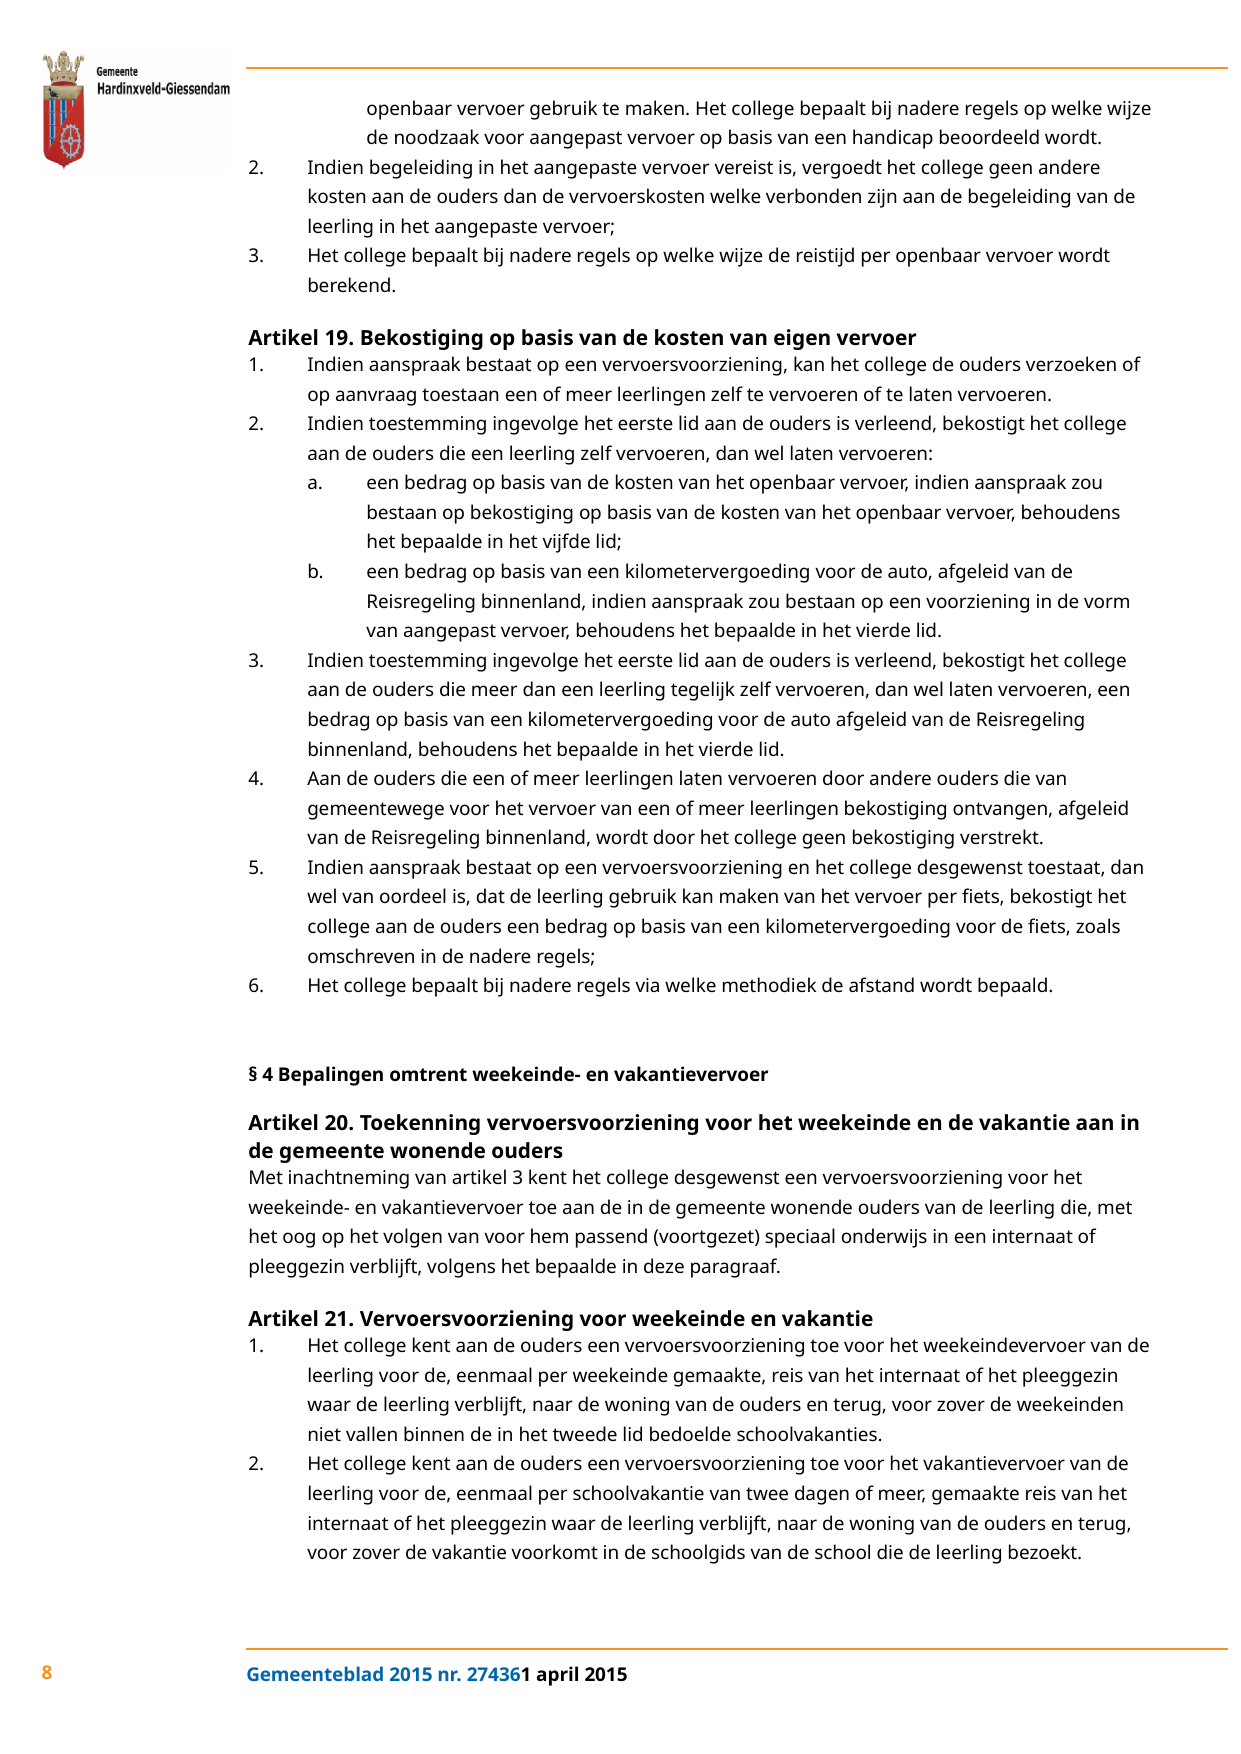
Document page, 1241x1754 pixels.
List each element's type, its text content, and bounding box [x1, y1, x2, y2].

list Indien aanspraak bestaat op een vervoersvoorziening en het college desgewenst toestaat, dan wel van oordeel is, dat de leerling gebruik kan maken van het vervoer per fiets, bekostigt het college aan de ouders een bedrag op basis van een kilometervergoeding voor de fiets, zoals omschreven in de nadere regels; [248, 854, 1152, 968]
text Met inachtneming van artikel 3 kent het college desgewenst een vervoersvoorziening voor het weekeinde- en vakantievervoer toe aan de in de gemeente wonende ouders van de leerling die, met het oog op het volgen van voor hem passend (voortgezet) speciaal onderwijs in een internaat of pleeggezin verblijft, volgens het bepaalde in deze paragraaf. [248, 1164, 1152, 1279]
text Artikel 21. Vervoersvoorziening voor weekeinde en vakantie [248, 1304, 1152, 1332]
list Het college kent aan de ouders een vervoersvoorziening toe voor het weekeindevervoer van de leerling voor de, eenmaal per weekeinde gemaakte, reis van het internaat of het pleeggezin waar de leerling verblijft, naar de woning van de ouders en terug, voor zover de weekeinden niet vallen binnen de in het tweede lid bedoelde schoolvakanties. [248, 1332, 1152, 1447]
text § 4 Bepalingen omtrent weekeinde- en vakantievervoer [248, 1061, 1152, 1087]
list een bedrag op basis van een kilometervergoeding voor de auto, afgeleid van de Reisregeling binnenland, indien aanspraak zou bestaan op een voorziening in de vorm van aangepast vervoer, behoudens het bepaalde in het vierde lid. [307, 558, 1152, 643]
list een bedrag op basis van de kosten van het openbaar vervoer, indien aanspraak zou bestaan op bekostiging op basis van de kosten van het openbaar vervoer, behoudens het bepaalde in het vijfde lid; [307, 469, 1152, 554]
list Indien toestemming ingevolge het eerste lid aan de ouders is verleend, bekostigt het college aan de ouders die een leerling zelf vervoeren, dan wel laten vervoeren: [248, 410, 1152, 466]
list Het college kent aan de ouders een vervoersvoorziening toe voor het vakantievervoer van de leerling voor de, eenmaal per schoolvakantie van twee dagen of meer, gemaakte reis van het internaat of het pleeggezin waar de leerling verblijft, naar de woning van de ouders en terug, voor zover de vakantie voorkomt in de schoolgids van de school die de leerling bezoekt. [248, 1451, 1152, 1565]
list Indien begeleiding in het aangepaste vervoer vereist is, vergoedt het college geen andere kosten aan de ouders dan de vervoerskosten welke verbonden zijn aan de begeleiding van de leerling in het aangepaste vervoer; [248, 154, 1152, 239]
list Het college bepaalt bij nadere regels op welke wijze de reistijd per openbaar vervoer wordt berekend. [248, 243, 1152, 298]
list openbaar vervoer gebruik te maken. Het college bepaalt bij nadere regels op welke wijze de noodzaak voor aangepast vervoer op basis van een handicap beoordeeld wordt. [307, 95, 1152, 150]
list Aan de ouders die een of meer leerlingen laten vervoeren door andere ouders die van gemeentewege voor het vervoer van een of meer leerlingen bekostiging ontvangen, afgeleid van de Reisregeling binnenland, wordt door het college geen bekostiging verstrekt. [248, 765, 1152, 850]
list Indien aanspraak bestaat op een vervoersvoorziening, kan het college de ouders verzoeken of op aanvraag toestaan een of meer leerlingen zelf te vervoeren of te laten vervoeren. [248, 351, 1152, 406]
text Artikel 19. Bekostiging op basis van de kosten van eigen vervoer [248, 323, 1152, 351]
picture [41, 47, 231, 172]
list Het college bepaalt bij nadere regels via welke methodiek de afstand wordt bepaald. [248, 972, 1152, 998]
text Artikel 20. Toekenning vervoersvoorziening voor het weekeinde en de vakantie aan in de gemeente wonende ouders [248, 1108, 1152, 1164]
list Indien toestemming ingevolge het eerste lid aan de ouders is verleend, bekostigt het college aan de ouders die meer dan een leerling tegelijk zelf vervoeren, dan wel laten vervoeren, een bedrag op basis van een kilometervergoeding voor de auto afgeleid van de Reisregeling binnenland, behoudens het bepaalde in het vierde lid. [248, 647, 1152, 761]
